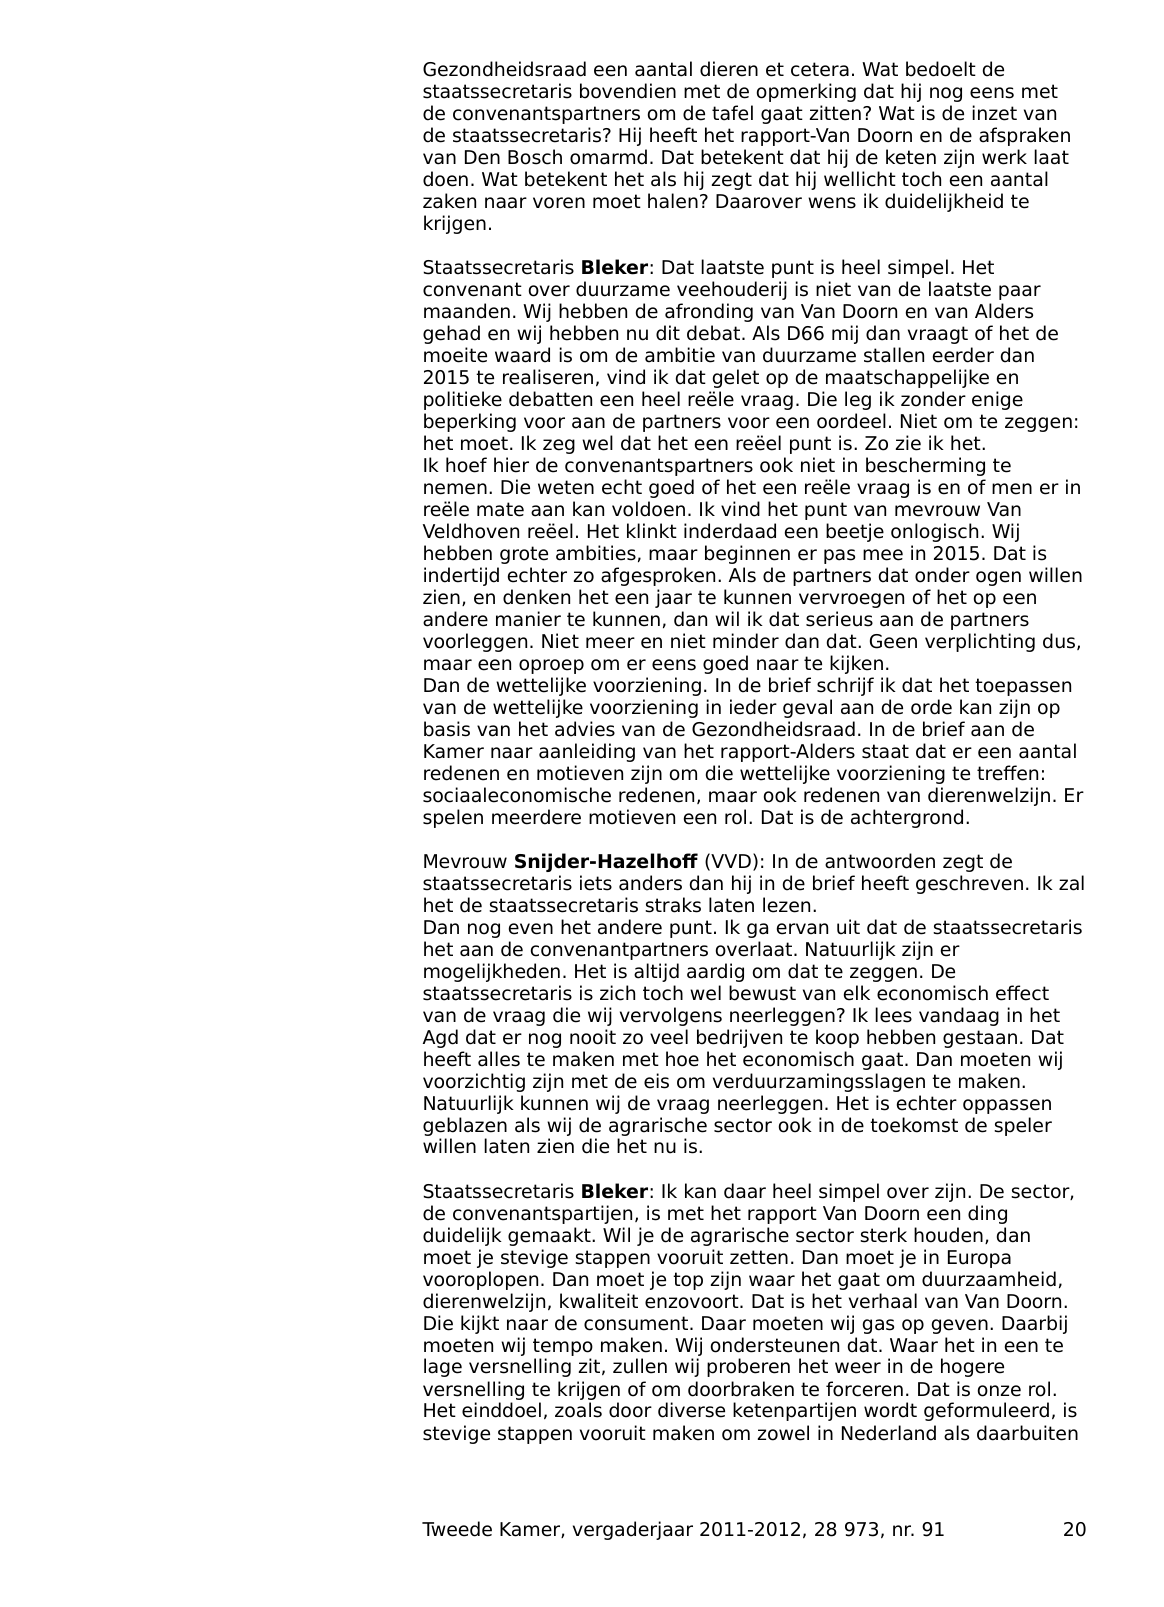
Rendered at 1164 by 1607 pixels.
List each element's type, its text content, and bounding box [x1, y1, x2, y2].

text Staatssecretaris Bleker: Dat laatste punt is heel simpel. Het convenant over duurzame veehouderij is niet van de laatste paar maanden. Wij hebben de afronding van Van Doorn en van Alders gehad en wij hebben nu dit debat. Als D66 mij dan vraagt of het de moeite waard is om de ambitie van duurzame stallen eerder dan 2015 te realiseren, vind ik dat gelet op de maatschappelijke en politieke debatten een heel reële vraag. Die leg ik zonder enige beperking voor aan de partners voor een oordeel. Niet om te zeggen: het moet. Ik zeg wel dat het een reëel punt is. Zo zie ik het. [422, 257, 1087, 455]
text Mevrouw Snijder-Hazelhoff (VVD): In de antwoorden zegt de staatssecretaris iets anders dan hij in de brief heeft geschreven. Ik zal het de staatssecretaris straks laten lezen. [422, 851, 1087, 917]
text Dan nog even het andere punt. Ik ga ervan uit dat de staatssecretaris het aan de convenantpartners overlaat. Natuurlijk zijn er mogelijkheden. Het is altijd aardig om dat te zeggen. De staatssecretaris is zich toch wel bewust van elk economisch effect van de vraag die wij vervolgens neerleggen? Ik lees vandaag in het Agd dat er nog nooit zo veel bedrijven te koop hebben gestaan. Dat heeft alles te maken met hoe het economisch gaat. Dan moeten wij voorzichtig zijn met de eis om verduurzamingsslagen te maken. Natuurlijk kunnen wij de vraag neerleggen. Het is echter oppassen geblazen als wij de agrarische sector ook in de toekomst de speler willen laten zien die het nu is. [422, 917, 1087, 1158]
text Dan de wettelijke voorziening. In de brief schrijf ik dat het toepassen van de wettelijke voorziening in ieder geval aan de orde kan zijn op basis van het advies van de Gezondheidsraad. In de brief aan de Kamer naar aanleiding van het rapport-Alders staat dat er een aantal redenen en motieven zijn om die wettelijke voorziening te treffen: sociaaleconomische redenen, maar ook redenen van dierenwelzijn. Er spelen meerdere motieven een rol. Dat is de achtergrond. [422, 675, 1087, 828]
text Gezondheidsraad een aantal dieren et cetera. Wat bedoelt de staatssecretaris bovendien met de opmerking dat hij nog eens met de convenantspartners om de tafel gaat zitten? Wat is de inzet van de staatssecretaris? Hij heeft het rapport-Van Doorn en de afspraken van Den Bosch omarmd. Dat betekent dat hij de keten zijn werk laat doen. Wat betekent het als hij zegt dat hij wellicht toch een aantal zaken naar voren moet halen? Daarover wens ik duidelijkheid te krijgen. [422, 59, 1087, 235]
text Ik hoef hier de convenantspartners ook niet in bescherming te nemen. Die weten echt goed of het een reële vraag is en of men er in reële mate aan kan voldoen. Ik vind het punt van mevrouw Van Veldhoven reëel. Het klinkt inderdaad een beetje onlogisch. Wij hebben grote ambities, maar beginnen er pas mee in 2015. Dat is indertijd echter zo afgesproken. Als de partners dat onder ogen willen zien, en denken het een jaar te kunnen vervroegen of het op een andere manier te kunnen, dan wil ik dat serieus aan de partners voorleggen. Niet meer en niet minder dan dat. Geen verplichting dus, maar een oproep om er eens goed naar te kijken. [422, 455, 1087, 675]
text Staatssecretaris Bleker: Ik kan daar heel simpel over zijn. De sector, de convenantspartijen, is met het rapport Van Doorn een ding duidelijk gemaakt. Wil je de agrarische sector sterk houden, dan moet je stevige stappen vooruit zetten. Dan moet je in Europa vooroplopen. Dan moet je top zijn waar het gaat om duurzaamheid, dierenwelzijn, kwaliteit enzovoort. Dat is het verhaal van Van Doorn. Die kijkt naar de consument. Daar moeten wij gas op geven. Daarbij moeten wij tempo maken. Wij ondersteunen dat. Waar het in een te lage versnelling zit, zullen wij proberen het weer in de hogere versnelling te krijgen of om doorbraken te forceren. Dat is onze rol. Het einddoel, zoals door diverse ketenpartijen wordt geformuleerd, is stevige stappen vooruit maken om zowel in Nederland als daarbuiten [422, 1181, 1087, 1444]
